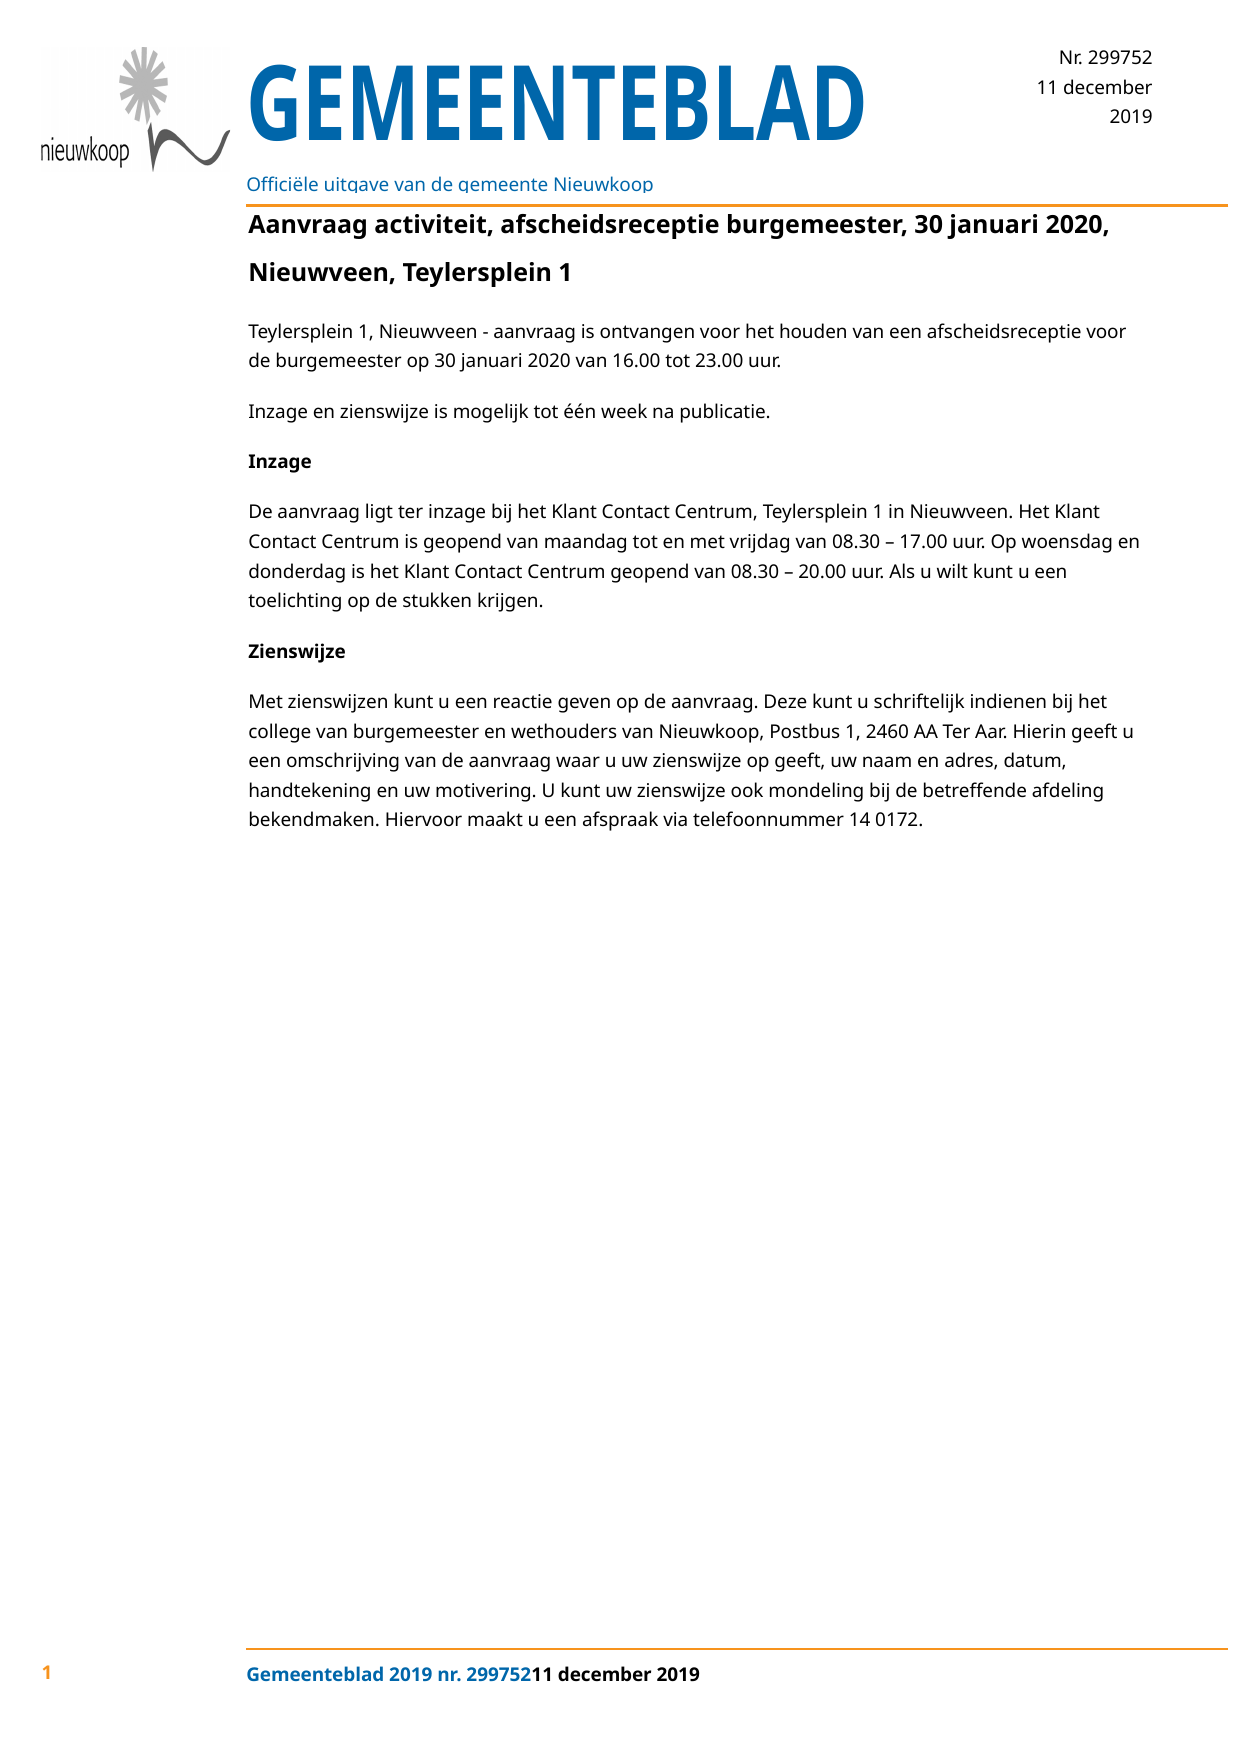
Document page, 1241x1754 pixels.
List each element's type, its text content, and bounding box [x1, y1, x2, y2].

text Inzage en zienswijze is mogelijk tot één week na publicatie. [248, 398, 1152, 424]
text Teylersplein 1, Nieuwveen - aanvraag is ontvangen voor het houden van een afscheidsreceptie voor de burgemeester op 30 januari 2020 van 16.00 tot 23.00 uur. [248, 318, 1152, 373]
text Inzage [248, 448, 1152, 474]
text Met zienswijzen kunt u een reactie geven op de aanvraag. Deze kunt u schriftelijk indienen bij het college van burgemeester en wethouders van Nieuwkoop, Postbus 1, 2460 AA Ter Aar. Hierin geeft u een omschrijving van de aanvraag waar u uw zienswijze op geeft, uw naam en adres, datum, handtekening en uw motivering. U kunt uw zienswijze ook mondeling bij de betreffende afdeling bekendmaken. Hiervoor maakt u een afspraak via telefoonnummer 14 0172. [248, 688, 1152, 832]
text Aanvraag activiteit, afscheidsreceptie burgemeester, 30 januari 2020, Nieuwveen, Teylersplein 1 [248, 207, 1152, 288]
text Zienswijze [248, 638, 1152, 664]
text De aanvraag ligt ter inzage bij het Klant Contact Centrum, Teylersplein 1 in Nieuwveen. Het Klant Contact Centrum is geopend van maandag tot en met vrijdag van 08.30 – 17.00 uur. Op woensdag en donderdag is het Klant Contact Centrum geopend van 08.30 – 20.00 uur. Als u wilt kunt u een toelichting op de stukken krijgen. [248, 499, 1152, 613]
picture [41, 47, 231, 172]
